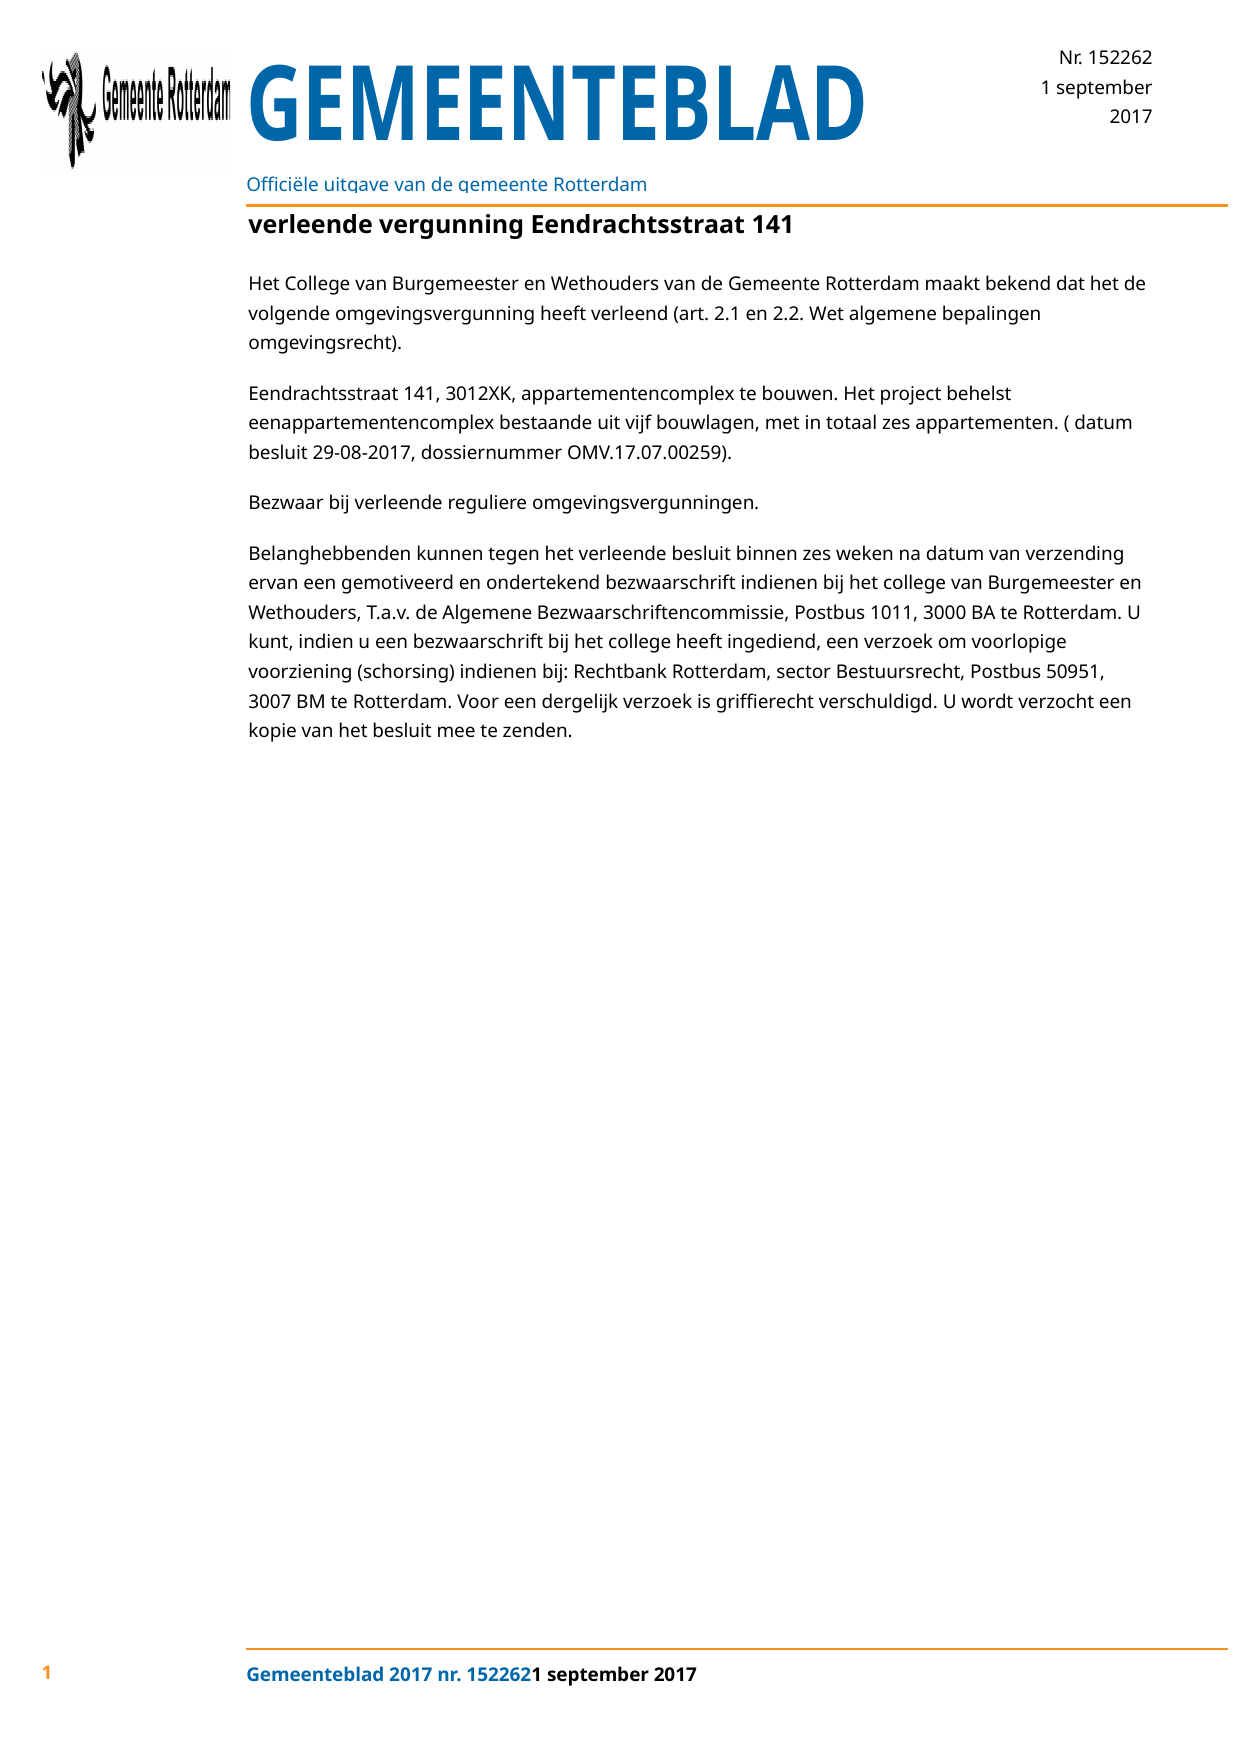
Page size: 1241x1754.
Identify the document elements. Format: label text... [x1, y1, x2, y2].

text Bezwaar bij verleende reguliere omgevingsvergunningen. [248, 489, 1152, 515]
picture [41, 47, 231, 172]
text Eendrachtsstraat 141, 3012XK, appartementencomplex te bouwen. Het project behelst eenappartementencomplex bestaande uit vijf bouwlagen, met in totaal zes appartementen. ( datum besluit 29-08-2017, dossiernummer OMV.17.07.00259). [248, 380, 1152, 465]
text verleende vergunning Eendrachtsstraat 141 [248, 207, 1152, 241]
text Het College van Burgemeester en Wethouders van de Gemeente Rotterdam maakt bekend dat het de volgende omgevingsvergunning heeft verleend (art. 2.1 en 2.2. Wet algemene bepalingen omgevingsrecht). [248, 270, 1152, 355]
text Belanghebbenden kunnen tegen het verleende besluit binnen zes weken na datum van verzending ervan een gemotiveerd en ondertekend bezwaarschrift indienen bij het college van Burgemeester en Wethouders, T.a.v. de Algemene Bezwaarschriftencommissie, Postbus 1011, 3000 BA te Rotterdam. U kunt, indien u een bezwaarschrift bij het college heeft ingediend, een verzoek om voorlopige voorziening (schorsing) indienen bij: Rechtbank Rotterdam, sector Bestuursrecht, Postbus 50951, 3007 BM te Rotterdam. Voor een dergelijk verzoek is griffierecht verschuldigd. U wordt verzocht een kopie van het besluit mee te zenden. [248, 540, 1152, 743]
